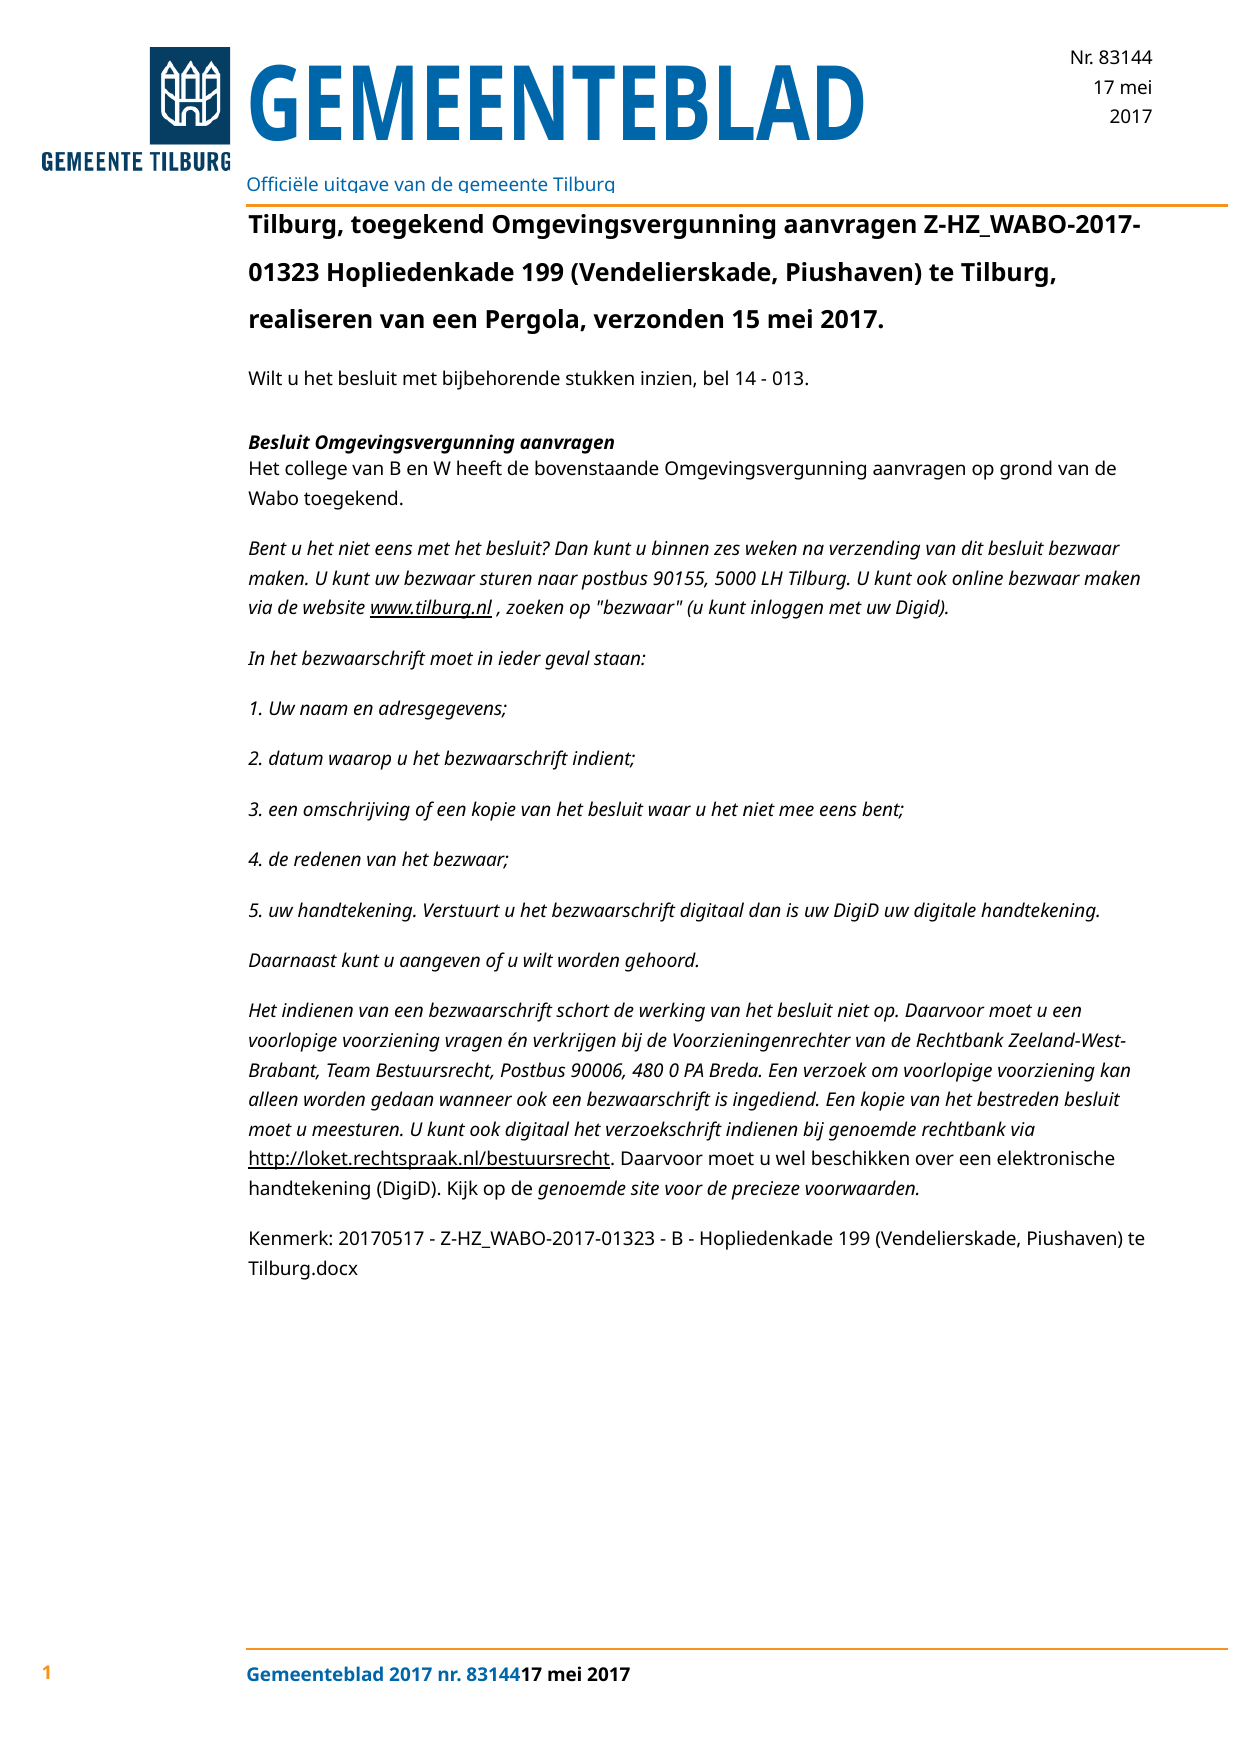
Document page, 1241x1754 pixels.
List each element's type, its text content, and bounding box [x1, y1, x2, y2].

text 3. een omschrijving of een kopie van het besluit waar u het niet mee eens bent; [248, 796, 1152, 822]
text 4. de redenen van het bezwaar; [248, 846, 1152, 872]
text Kenmerk: 20170517 - Z-HZ_WABO-2017-01323 - B - Hopliedenkade 199 (Vendelierskade, Piushaven) te Tilburg.docx [248, 1226, 1152, 1281]
text 5. uw handtekening. Verstuurt u het bezwaarschrift digitaal dan is uw DigiD uw digitale handtekening. [248, 897, 1152, 923]
text 2. datum waarop u het bezwaarschrift indient; [248, 746, 1152, 771]
text Het indienen van een bezwaarschrift schort de werking van het besluit niet op. Daarvoor moet u een voorlopige voorziening vragen én verkrijgen bij de Voorzieningenrechter van de Rechtbank Zeeland-West-Brabant, Team Bestuursrecht, Postbus 90006, 480 0 PA Breda. Een verzoek om voorlopige voorziening kan alleen worden gedaan wanneer ook een bezwaarschrift is ingediend. Een kopie van het bestreden besluit moet u meesturen. U kunt ook digitaal het verzoekschrift indienen bij genoemde rechtbank via http://loket.rechtspraak.nl/bestuursrecht. Daarvoor moet u wel beschikken over een elektronische handtekening (DigiD). Kijk op de genoemde site voor de precieze voorwaarden. [248, 998, 1152, 1201]
text 1. Uw naam en adresgegevens; [248, 695, 1152, 721]
text In het bezwaarschrift moet in ieder geval staan: [248, 645, 1152, 671]
text Besluit Omgevingsvergunning aanvragen [248, 429, 1152, 455]
text Daarnaast kunt u aangeven of u wilt worden gehoord. [248, 947, 1152, 973]
text Het college van B en W heeft de bovenstaande Omgevingsvergunning aanvragen op grond van de Wabo toegekend. [248, 455, 1152, 511]
text Bent u het niet eens met het besluit? Dan kunt u binnen zes weken na verzending van dit besluit bezwaar maken. U kunt uw bezwaar sturen naar postbus 90155, 5000 LH Tilburg. U kunt ook online bezwaar maken via de website www.tilburg.nl , zoeken op "bezwaar" (u kunt inloggen met uw Digid). [248, 535, 1152, 620]
text Tilburg, toegekend Omgevingsvergunning aanvragen Z-HZ_WABO-2017-01323 Hopliedenkade 199 (Vendelierskade, Piushaven) te Tilburg, realiseren van een Pergola, verzonden 15 mei 2017. [248, 207, 1152, 336]
text Wilt u het besluit met bijbehorende stukken inzien, bel 14 - 013. [248, 366, 1152, 391]
picture [41, 47, 231, 172]
